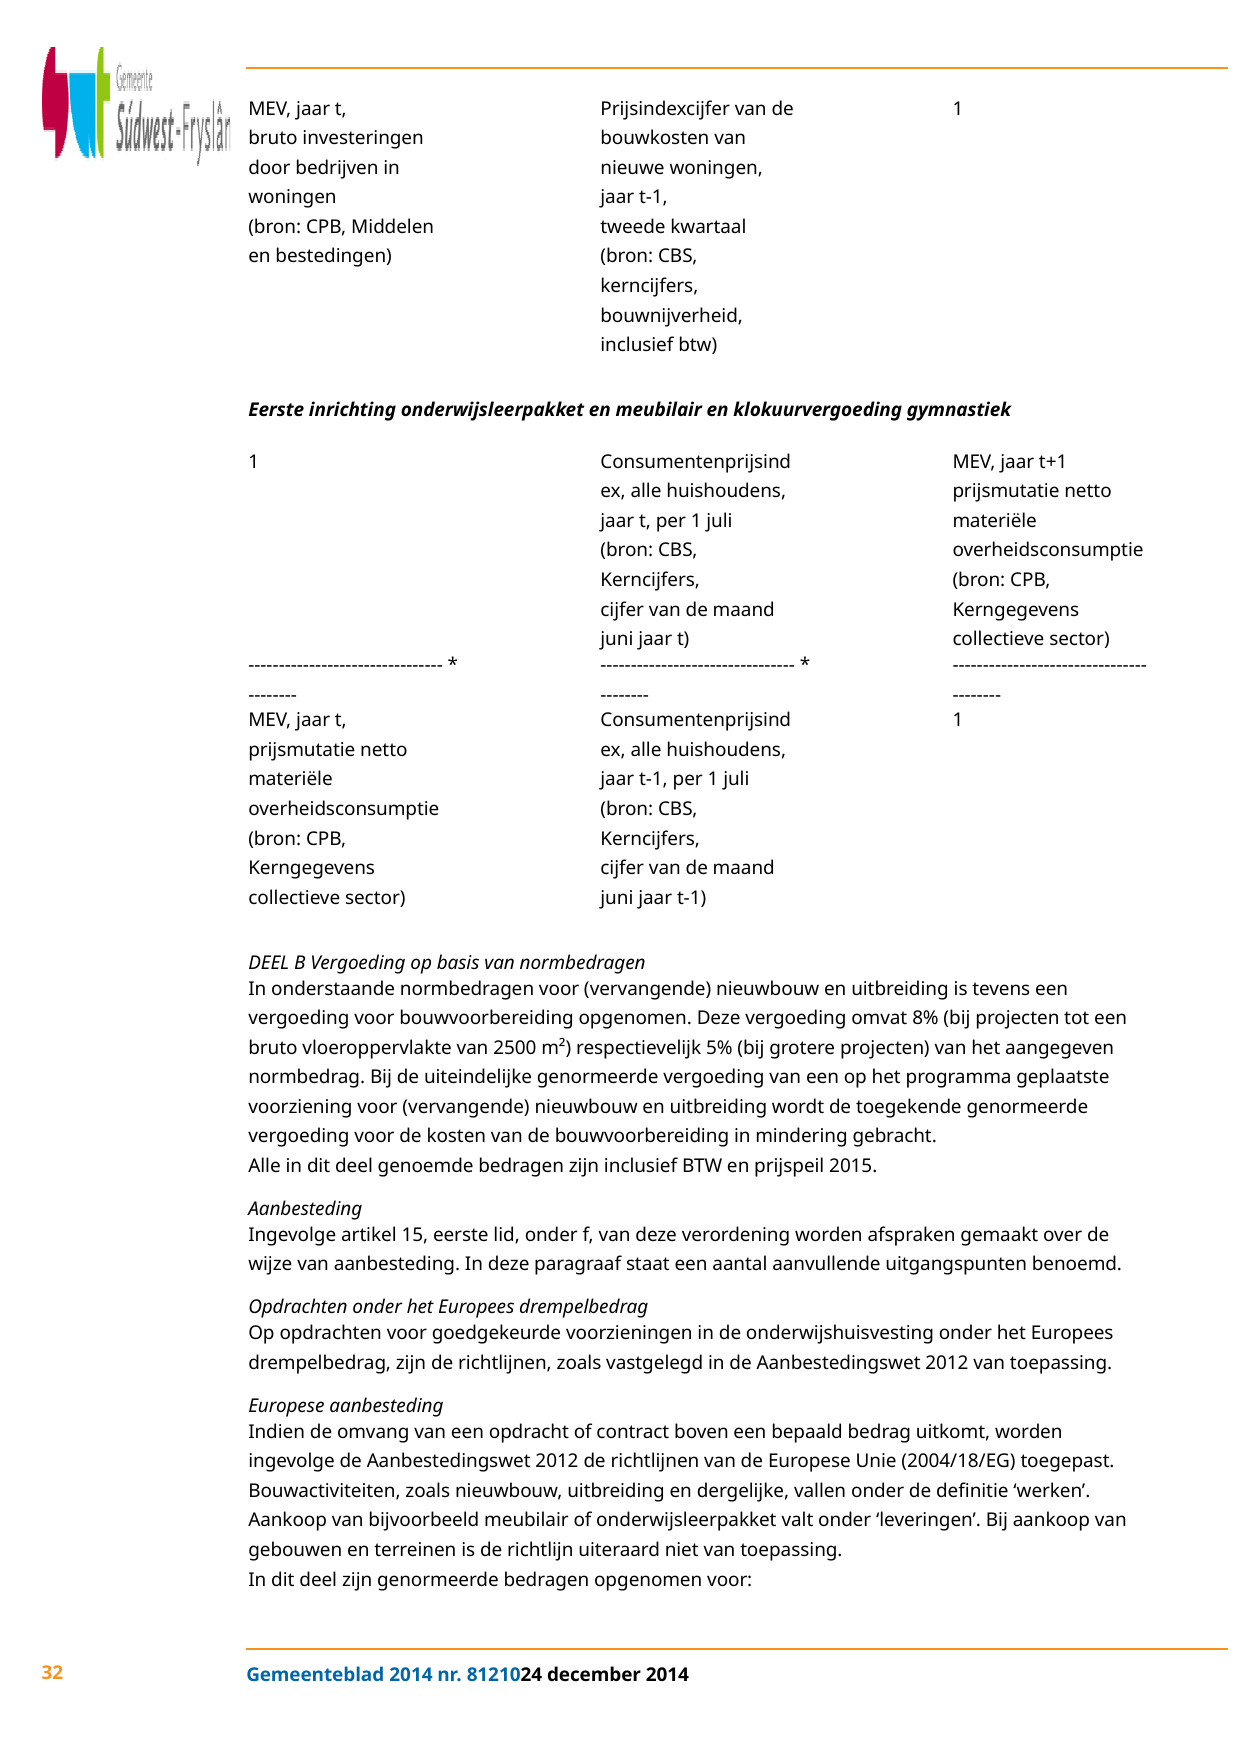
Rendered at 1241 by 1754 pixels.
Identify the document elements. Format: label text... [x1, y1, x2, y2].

table_cell MEV, jaar t, prijsmutatie netto materiële overheidsconsumptie (bron: CPB, Kerngegevens collectieve sector) [248, 706, 447, 910]
table_cell * [800, 651, 952, 706]
text Alle in dit deel genoemde bedragen zijn inclusief BTW en prijspeil 2015. [248, 1152, 1152, 1178]
text Ingevolge artikel 15, eerste lid, onder f, van deze verordening worden afspraken gemaakt over de wijze van aanbesteding. In deze paragraaf staat een aantal aanvullende uitgangspunten benoemd. [248, 1221, 1152, 1276]
table_header 1 [248, 448, 447, 651]
table_cell ---------------------------------------- [952, 651, 1152, 706]
table_cell 1 [952, 706, 1152, 910]
text DEEL B Vergoeding op basis van normbedragen [248, 949, 1152, 975]
table_header [800, 448, 952, 651]
text Aanbesteding [248, 1195, 1152, 1221]
table_header MEV, jaar t+1 prijsmutatie netto materiële overheidsconsumptie (bron: CPB, Kerngegevens collectieve sector) [952, 448, 1152, 651]
table_cell * [447, 651, 600, 706]
table_cell [800, 95, 952, 357]
table_cell [447, 95, 600, 357]
text Opdrachten onder het Europees drempelbedrag [248, 1294, 1152, 1319]
table_cell 1 [952, 95, 1152, 357]
table_cell Consumentenprijsindex, alle huishoudens, jaar t-1, per 1 juli (bron: CBS, Kerncijfers, cijfer van de maand juni jaar t-1) [600, 706, 799, 910]
text Eerste inrichting onderwijsleerpakket en meubilair en klokuurvergoeding gymnastiek [248, 396, 1152, 422]
table_cell [800, 706, 952, 910]
text In dit deel zijn genormeerde bedragen opgenomen voor: [248, 1566, 1152, 1592]
text Indien de omvang van een opdracht of contract boven een bepaald bedrag uitkomt, worden ingevolge de Aanbestedingswet 2012 de richtlijnen van de Europese Unie (2004/18/EG) toegepast. [248, 1418, 1152, 1473]
table_cell MEV, jaar t, bruto investeringen door bedrijven in woningen (bron: CPB, Middelen en bestedingen) [248, 95, 447, 357]
picture [41, 47, 231, 172]
text Bouwactiviteiten, zoals nieuwbouw, uitbreiding en dergelijke, vallen onder de definitie ‘werken’. Aankoop van bijvoorbeeld meubilair of onderwijsleerpakket valt onder ‘leveringen’. Bij aankoop van gebouwen en terreinen is de richtlijn uiteraard niet van toepassing. [248, 1477, 1152, 1562]
text Op opdrachten voor goedgekeurde voorzieningen in de onderwijshuisvesting onder het Europees drempelbedrag, zijn de richtlijnen, zoals vastgelegd in de Aanbestedingswet 2012 van toepassing. [248, 1319, 1152, 1375]
table_cell ---------------------------------------- [248, 651, 447, 706]
text Europese aanbesteding [248, 1392, 1152, 1418]
text In onderstaande normbedragen voor (vervangende) nieuwbouw en uitbreiding is tevens een vergoeding voor bouwvoorbereiding opgenomen. Deze vergoeding omvat 8% (bij projecten tot een bruto vloeroppervlakte van 2500 m²) respectievelijk 5% (bij grotere projecten) van het aangegeven normbedrag. Bij de uiteindelijke genormeerde vergoeding van een op het programma geplaatste voorziening voor (vervangende) nieuwbouw en uitbreiding wordt de toegekende genormeerde vergoeding voor de kosten van de bouwvoorbereiding in mindering gebracht. [248, 975, 1152, 1148]
table_header [447, 448, 600, 651]
table_cell [447, 706, 600, 910]
table_cell Prijsindexcijfer van de bouwkosten van nieuwe woningen, jaar t-1, tweede kwartaal (bron: CBS, kerncijfers, bouwnijverheid, inclusief btw) [600, 95, 799, 357]
table_cell ---------------------------------------- [600, 651, 799, 706]
table_header Consumentenprijsindex, alle huishoudens, jaar t, per 1 juli (bron: CBS, Kerncijfers, cijfer van de maand juni jaar t) [600, 448, 799, 651]
